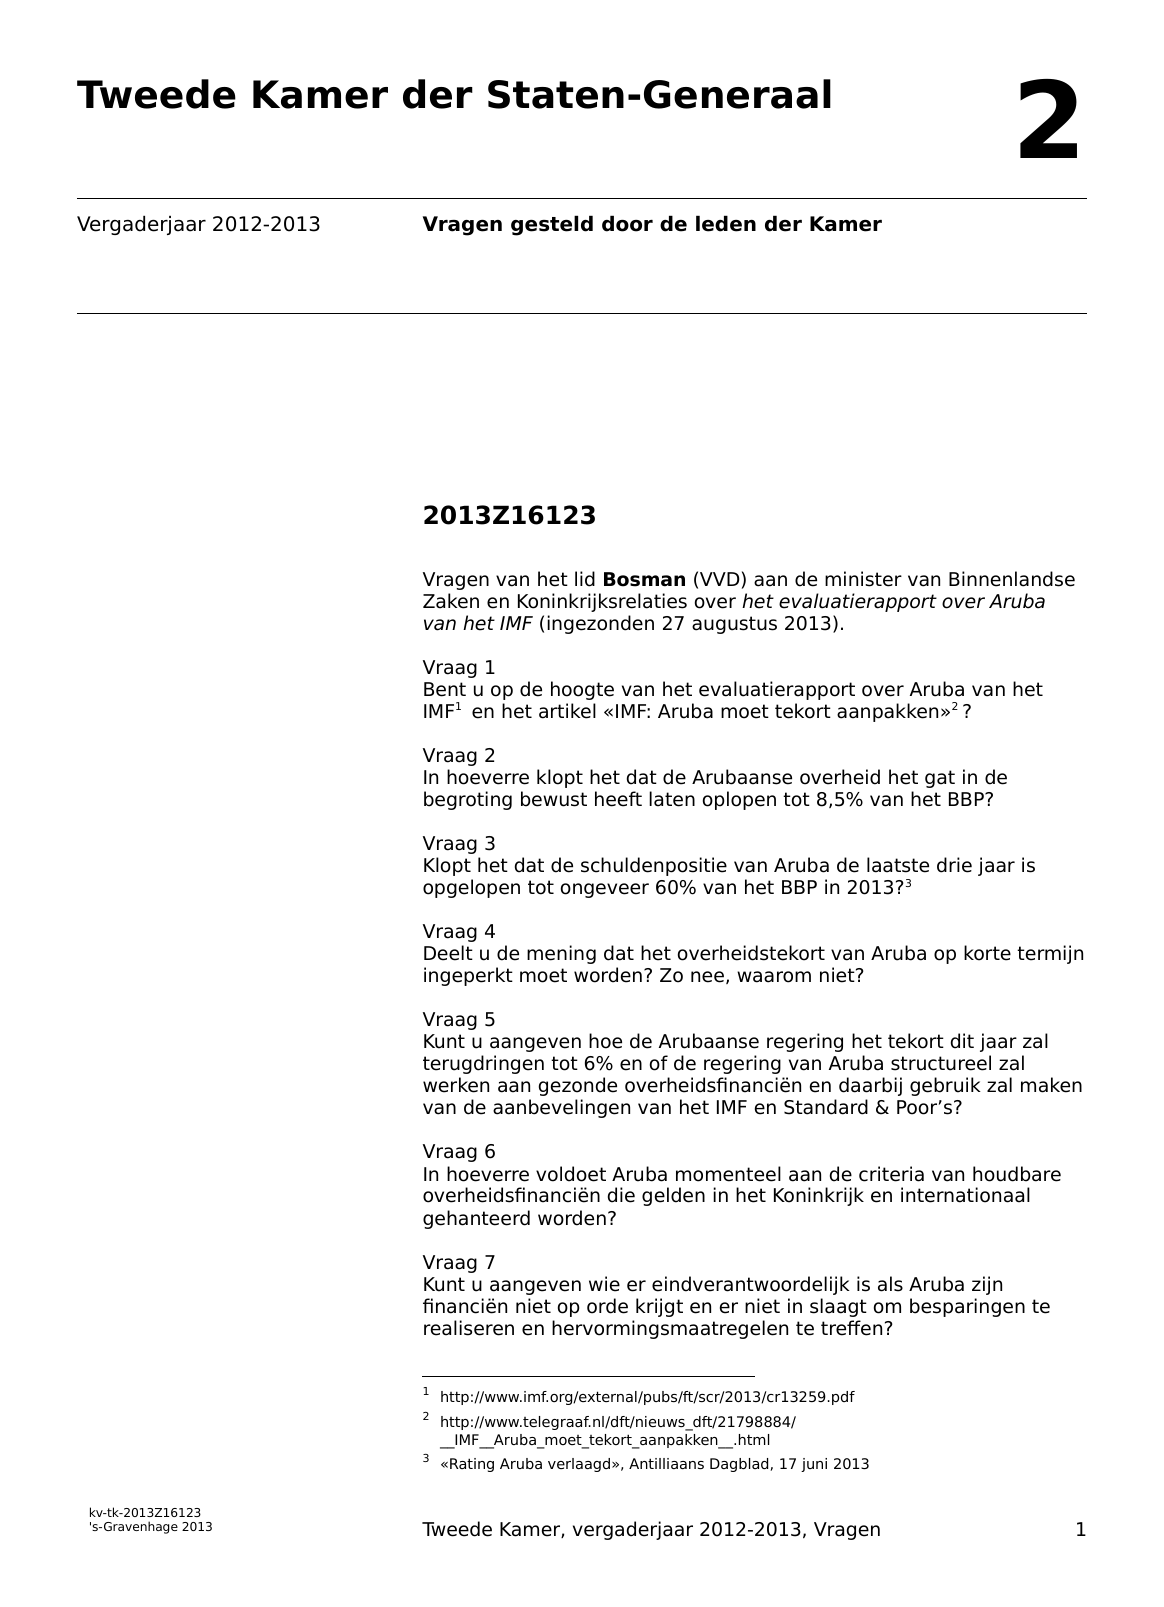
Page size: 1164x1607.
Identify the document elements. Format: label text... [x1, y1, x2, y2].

text kv-tk-2013Z16123 [88, 1506, 323, 1520]
text Klopt het dat de schuldenpositie van Aruba de laatste drie jaar is opgelopen tot ongeveer 60% van het BBP in 2013? [422, 855, 1087, 899]
text Vraag 2 [422, 745, 1087, 767]
text Kunt u aangeven wie er eindverantwoordelijk is als Aruba zijn financiën niet op orde krijgt en er niet in slaagt om besparingen te realiseren en hervormingsmaatregelen te treffen? [422, 1273, 1087, 1339]
table_cell Vergaderjaar 2012-2013 [77, 199, 422, 313]
table_header Tweede Kamer der Staten-Generaal [77, 59, 886, 198]
text Vraag 7 [422, 1252, 1087, 1273]
text Vragen van het lid Bosman (VVD) aan de minister van Binnenlandse Zaken en Koninkrijksrelaties over het evaluatierapport over Aruba van het IMF (ingezonden 27 augustus 2013). [422, 569, 1087, 635]
text Vraag 5 [422, 1009, 1087, 1031]
text Vraag 1 [422, 657, 1087, 679]
text Vraag 4 [422, 921, 1087, 943]
text Vraag 6 [422, 1141, 1087, 1163]
text Bent u op de hoogte van het evaluatierapport over Aruba van het IMF en het artikel «IMF: Aruba moet tekort aanpakken»? [422, 679, 1087, 723]
text 2013Z16123 [422, 501, 1087, 531]
text http://www.telegraaf.nl/dft/nieuws_dft/21798884/__IMF__Aruba_moet_tekort_aanpakken__.html [422, 1410, 1087, 1449]
table_cell Vragen gesteld door de leden der Kamer [422, 199, 1087, 313]
table_header 2 [886, 59, 1087, 198]
text Kunt u aangeven hoe de Arubaanse regering het tekort dit jaar zal terugdringen tot 6% en of de regering van Aruba structureel zal werken aan gezonde overheidsfinanciën en daarbij gebruik zal maken van de aanbevelingen van het IMF en Standard & Poor’s? [422, 1031, 1087, 1119]
text In hoeverre voldoet Aruba momenteel aan de criteria van houdbare overheidsfinanciën die gelden in het Koninkrijk en internationaal gehanteerd worden? [422, 1163, 1087, 1229]
text 's-Gravenhage 2013 [88, 1520, 323, 1534]
text Vraag 3 [422, 833, 1087, 855]
text «Rating Aruba verlaagd», Antilliaans Dagblad, 17 juni 2013 [422, 1452, 1087, 1474]
text Deelt u de mening dat het overheidstekort van Aruba op korte termijn ingeperkt moet worden? Zo nee, waarom niet? [422, 943, 1087, 987]
text In hoeverre klopt het dat de Arubaanse overheid het gat in de begroting bewust heeft laten oplopen tot 8,5% van het BBP? [422, 767, 1087, 811]
text http://www.imf.org/external/pubs/ft/scr/2013/cr13259.pdf [422, 1385, 1087, 1407]
